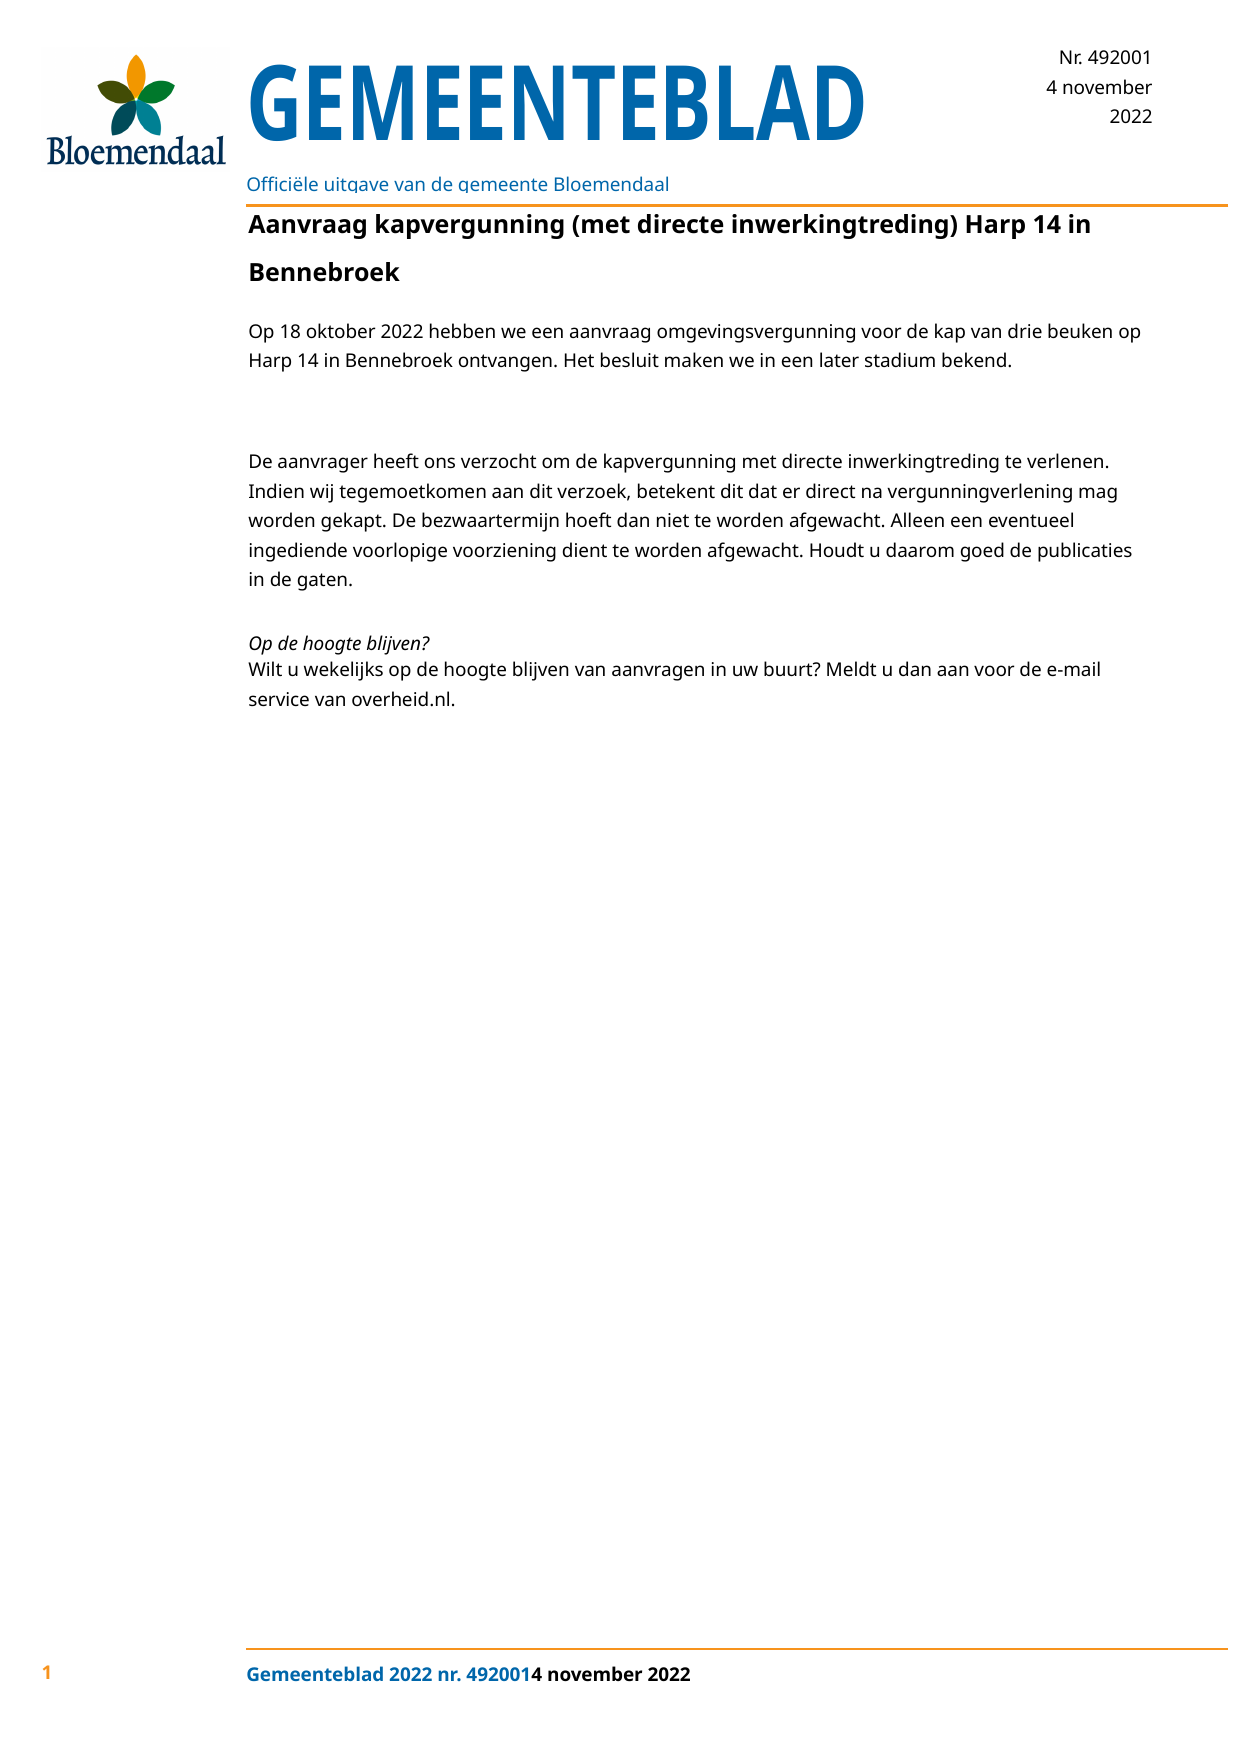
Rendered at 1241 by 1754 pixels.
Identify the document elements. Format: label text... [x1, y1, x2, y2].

text Op 18 oktober 2022 hebben we een aanvraag omgevingsvergunning voor de kap van drie beuken op Harp 14 in Bennebroek ontvangen. Het besluit maken we in een later stadium bekend. [248, 318, 1152, 373]
text Wilt u wekelijks op de hoogte blijven van aanvragen in uw buurt? Meldt u dan aan voor de e-mail service van overheid.nl. [248, 656, 1152, 712]
text Op de hoogte blijven? [248, 631, 1152, 656]
text Aanvraag kapvergunning (met directe inwerkingtreding) Harp 14 in Bennebroek [248, 207, 1152, 288]
text De aanvrager heeft ons verzocht om de kapvergunning met directe inwerkingtreding te verlenen. Indien wij tegemoetkomen aan dit verzoek, betekent dit dat er direct na vergunningverlening mag worden gekapt. De bezwaartermijn hoeft dan niet te worden afgewacht. Alleen een eventueel ingediende voorlopige voorziening dient te worden afgewacht. Houdt u daarom goed de publicaties in de gaten. [248, 448, 1152, 592]
picture [41, 47, 231, 172]
